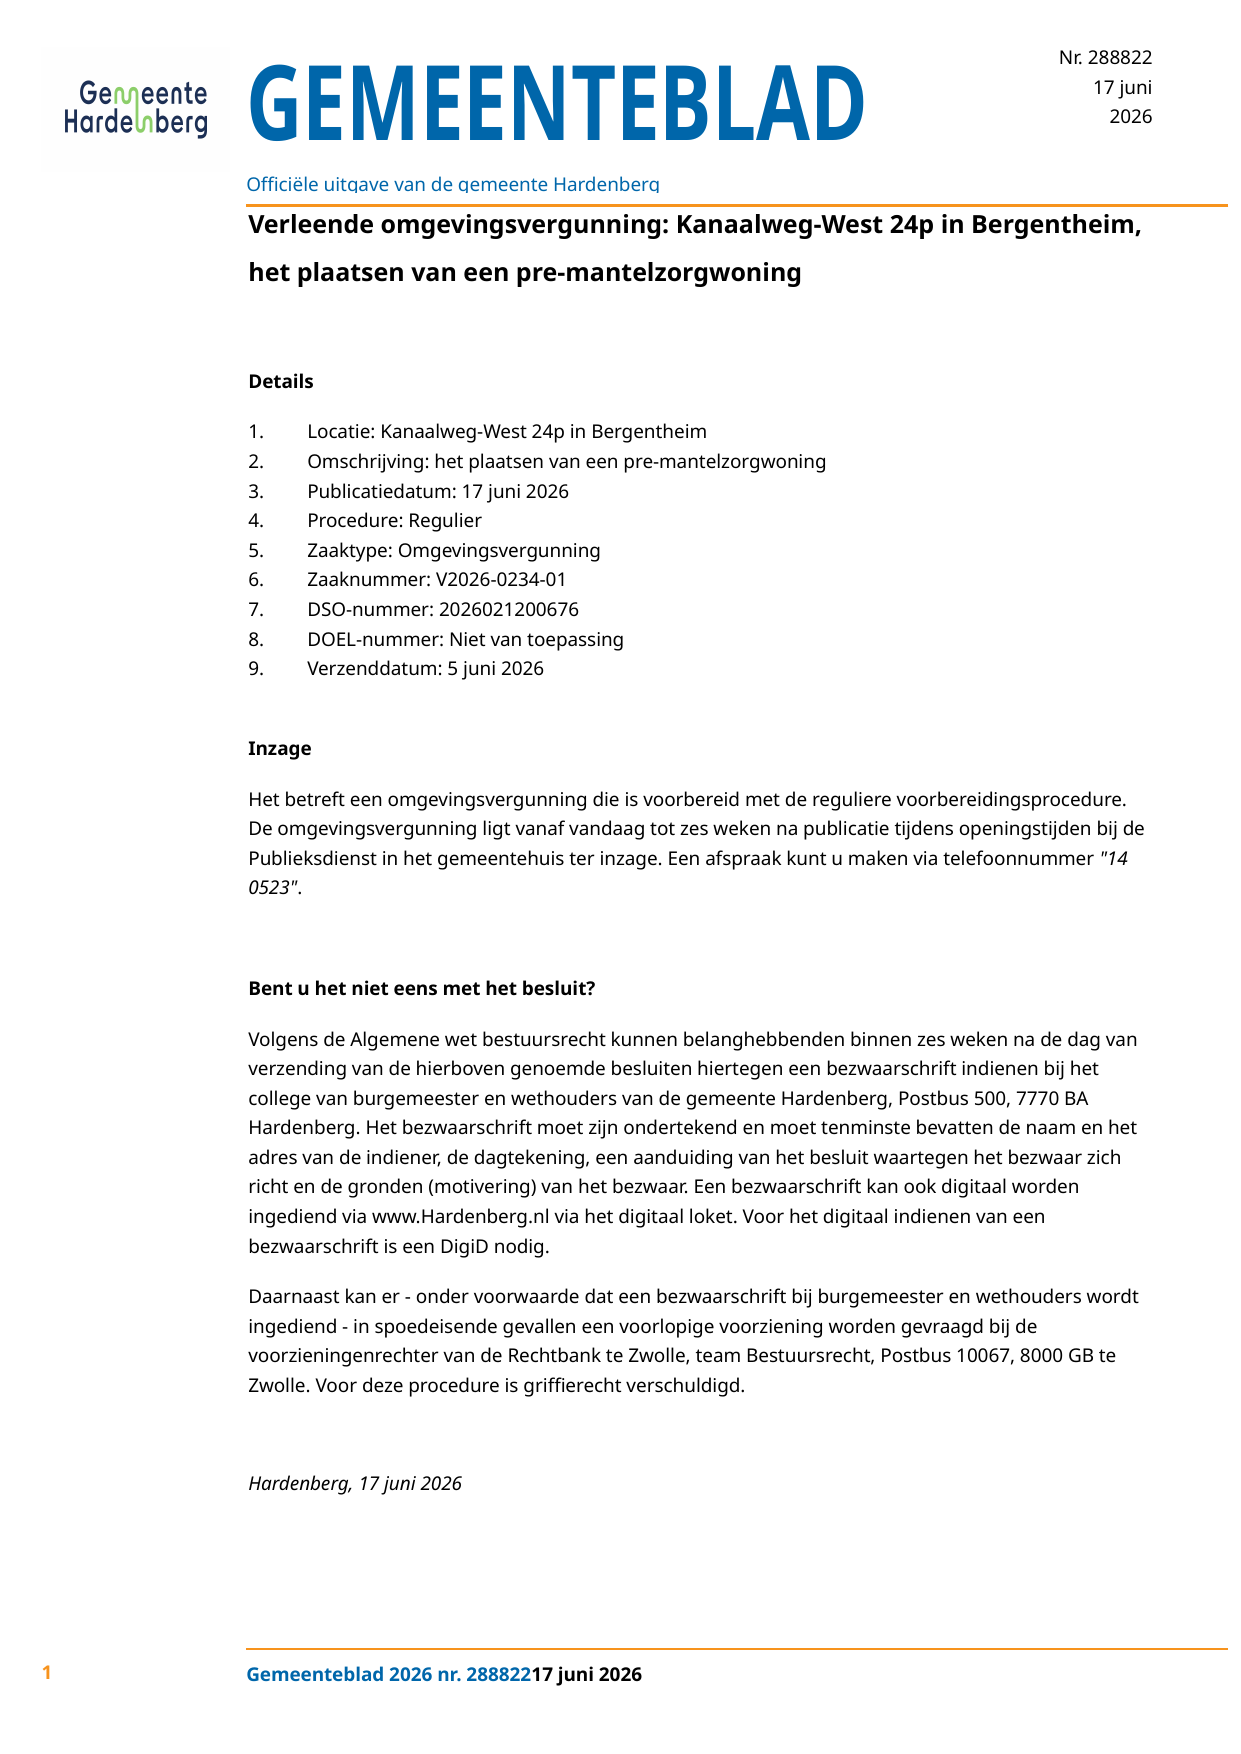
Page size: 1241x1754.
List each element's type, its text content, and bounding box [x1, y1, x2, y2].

list Omschrijving: het plaatsen van een pre-mantelzorgwoning [248, 448, 1152, 474]
text Bent u het niet eens met het besluit? [248, 975, 1152, 1001]
list Zaaktype: Omgevingsvergunning [248, 537, 1152, 563]
picture [41, 47, 231, 172]
list DOEL-nummer: Niet van toepassing [248, 626, 1152, 652]
text Details [248, 368, 1152, 394]
list Verzenddatum: 5 juni 2026 [248, 655, 1152, 681]
list DSO-nummer: 2026021200676 [248, 596, 1152, 622]
text Hardenberg, 17 juni 2026 [248, 1470, 1152, 1496]
list Zaaknummer: V2026-0234-01 [248, 567, 1152, 592]
text Inzage [248, 735, 1152, 761]
text Volgens de Algemene wet bestuursrecht kunnen belanghebbenden binnen zes weken na de dag van verzending van de hierboven genoemde besluiten hiertegen een bezwaarschrift indienen bij het college van burgemeester en wethouders van de gemeente Hardenberg, Postbus 500, 7770 BA Hardenberg. Het bezwaarschrift moet zijn ondertekend en moet tenminste bevatten de naam en het adres van de indiener, de dagtekening, een aanduiding van het besluit waartegen het bezwaar zich richt en de gronden (motivering) van het bezwaar. Een bezwaarschrift kan ook digitaal worden ingediend via www.Hardenberg.nl via het digitaal loket. Voor het digitaal indienen van een bezwaarschrift is een DigiD nodig. [248, 1026, 1152, 1259]
list Publicatiedatum: 17 juni 2026 [248, 478, 1152, 504]
list Procedure: Regulier [248, 507, 1152, 533]
text Daarnaast kan er - onder voorwaarde dat een bezwaarschrift bij burgemeester en wethouders wordt ingediend - in spoedeisende gevallen een voorlopige voorziening worden gevraagd bij de voorzieningenrechter van de Rechtbank te Zwolle, team Bestuursrecht, Postbus 10067, 8000 GB te Zwolle. Voor deze procedure is griffierecht verschuldigd. [248, 1283, 1152, 1398]
text Het betreft een omgevingsvergunning die is voorbereid met de reguliere voorbereidingsprocedure. De omgevingsvergunning ligt vanaf vandaag tot zes weken na publicatie tijdens openingstijden bij de Publieksdienst in het gemeentehuis ter inzage. Een afspraak kunt u maken via telefoonnummer "14 0523". [248, 786, 1152, 900]
list Locatie: Kanaalweg-West 24p in Bergentheim [248, 419, 1152, 444]
text Verleende omgevingsvergunning: Kanaalweg-West 24p in Bergentheim, het plaatsen van een pre-mantelzorgwoning [248, 207, 1152, 288]
